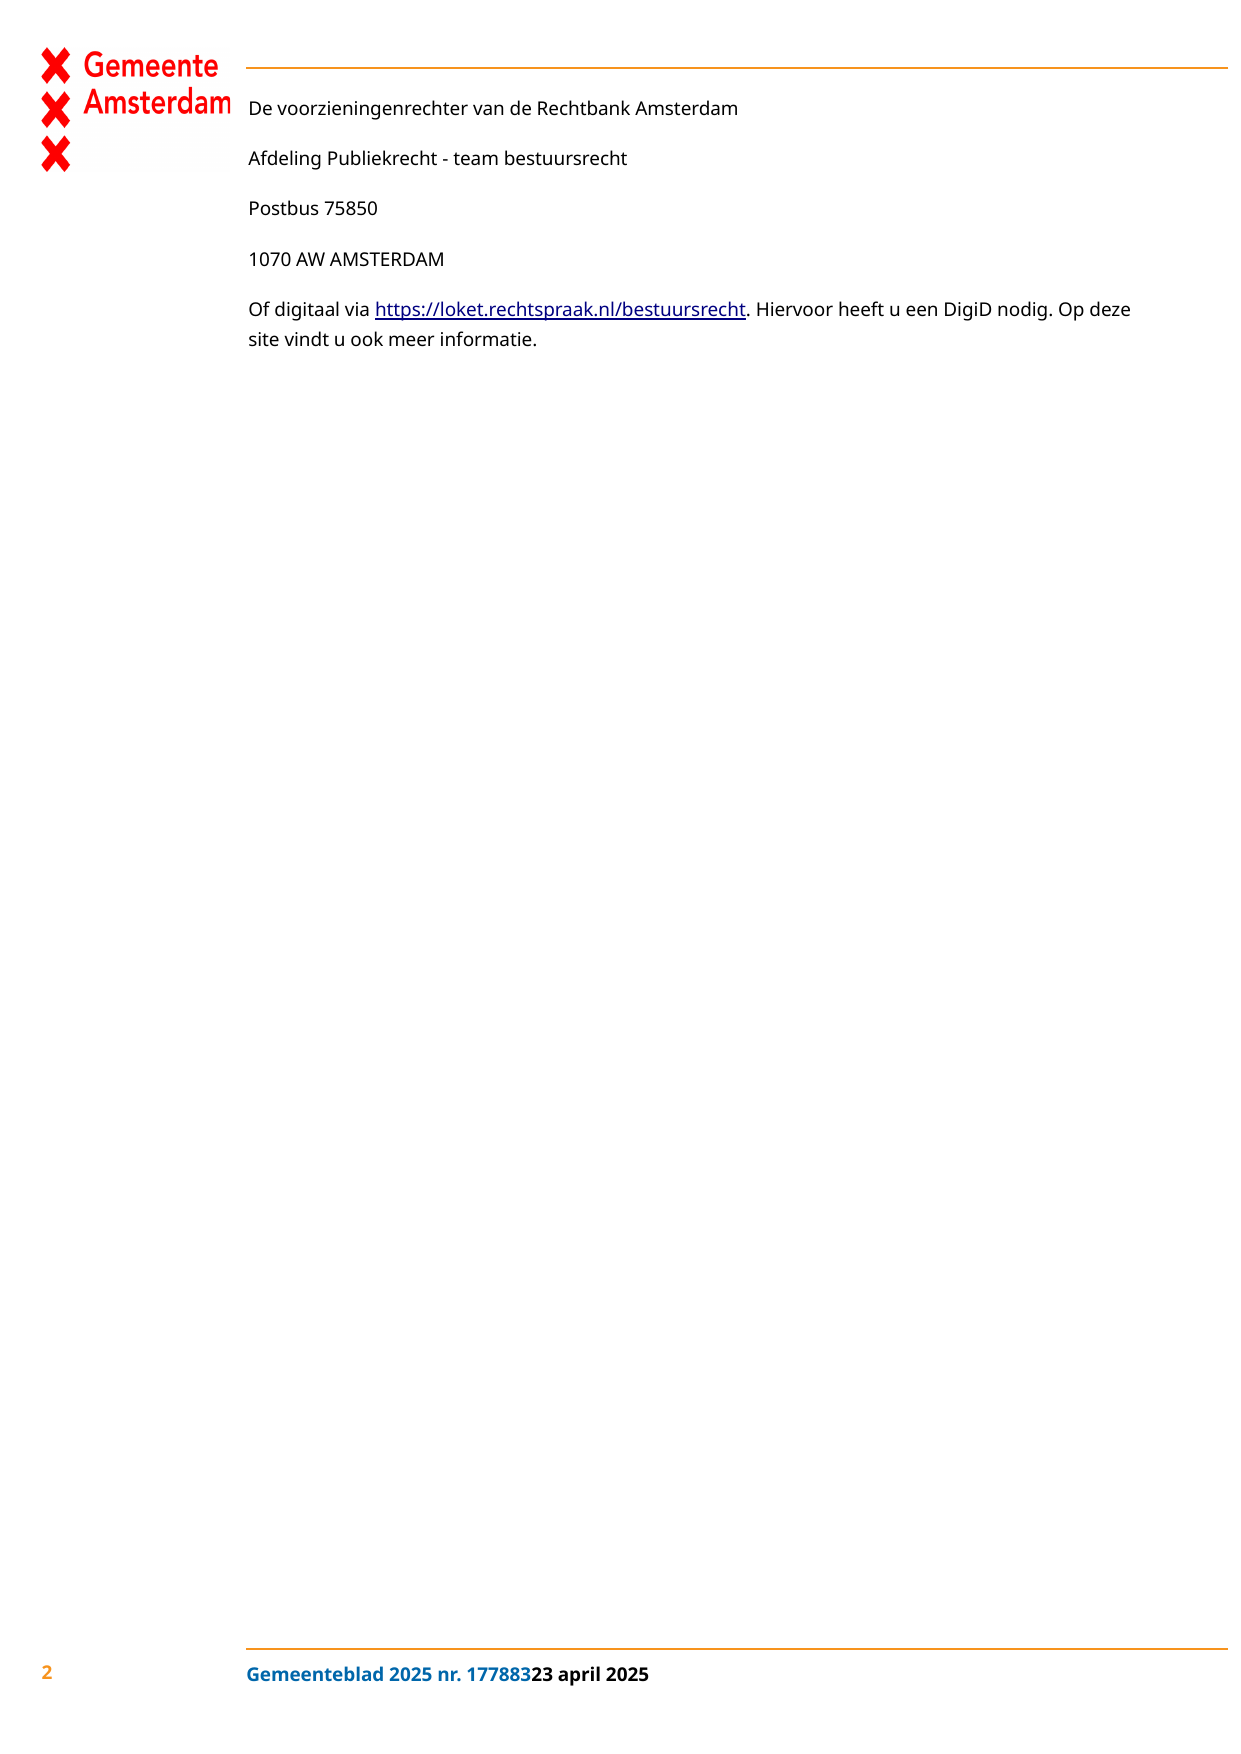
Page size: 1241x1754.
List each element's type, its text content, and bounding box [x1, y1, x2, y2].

picture [41, 47, 231, 172]
text Postbus 75850 [248, 196, 1152, 221]
text De voorzieningenrechter van de Rechtbank Amsterdam [248, 95, 1152, 121]
text Of digitaal via https://loket.rechtspraak.nl/bestuursrecht. Hiervoor heeft u een DigiD nodig. Op deze site vindt u ook meer informatie. [248, 296, 1152, 352]
text 1070 AW AMSTERDAM [248, 246, 1152, 272]
text Afdeling Publiekrecht - team bestuursrecht [248, 145, 1152, 171]
